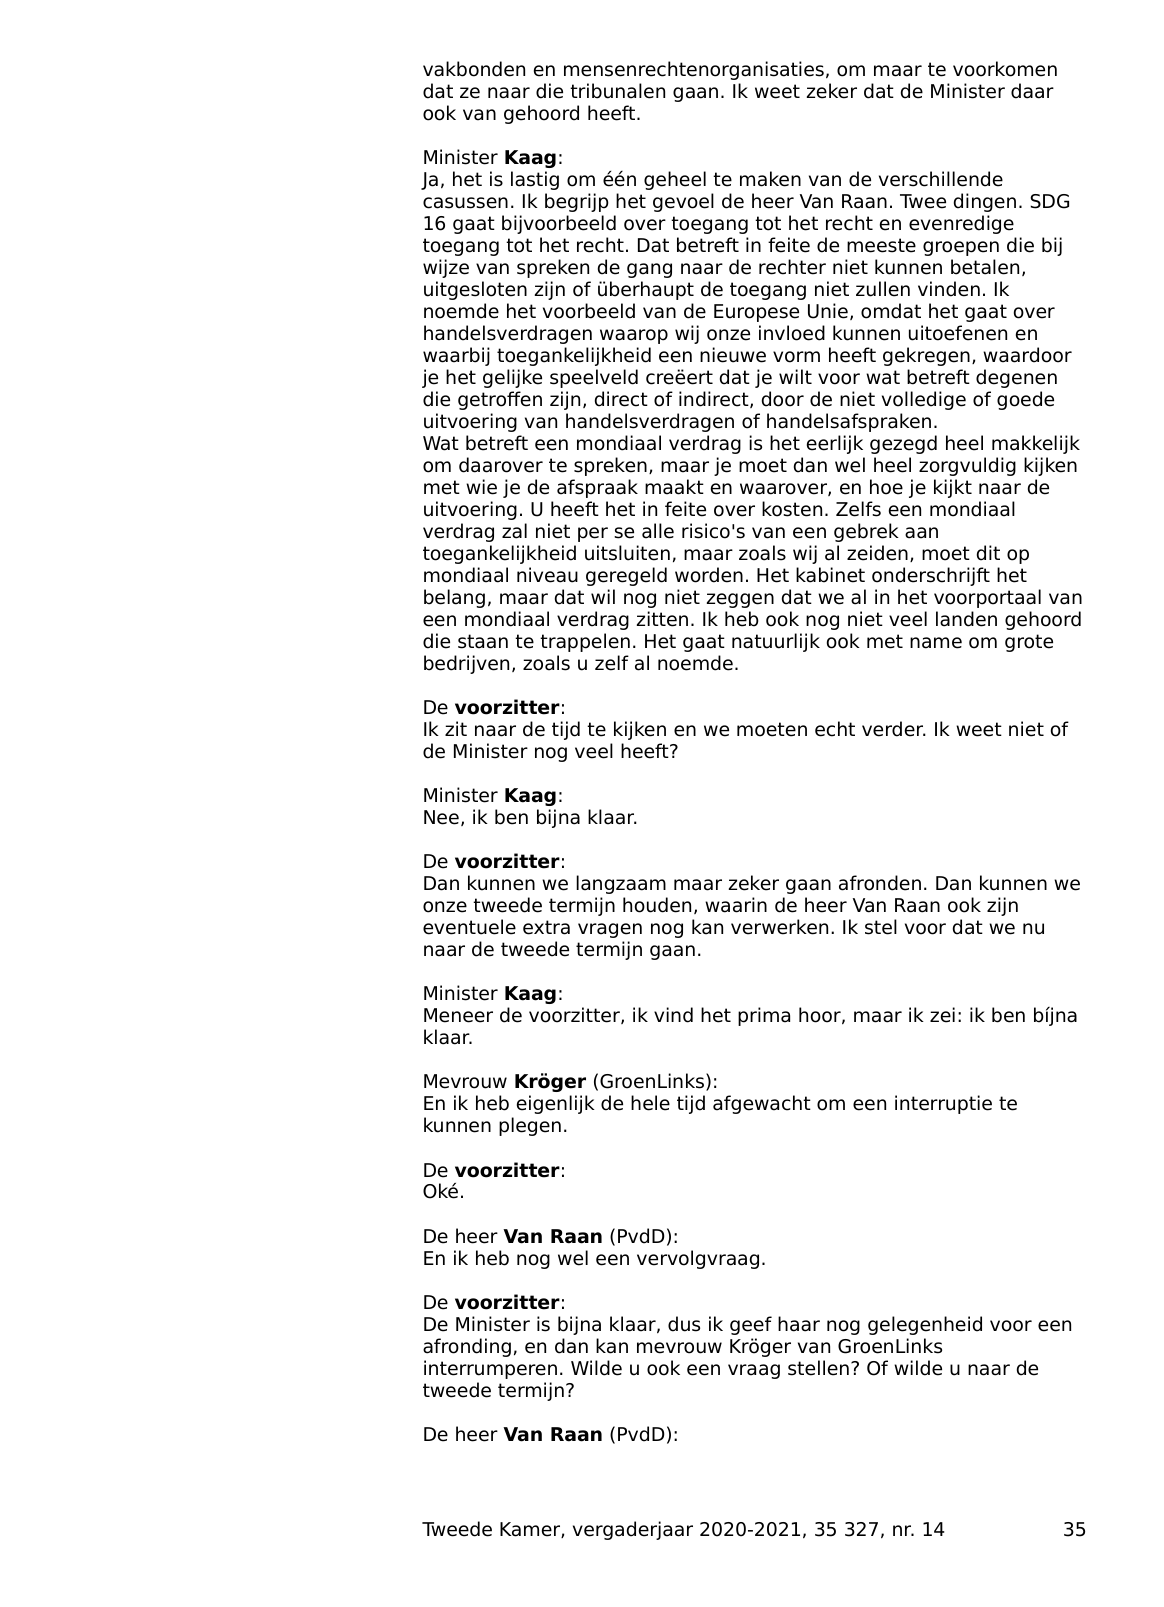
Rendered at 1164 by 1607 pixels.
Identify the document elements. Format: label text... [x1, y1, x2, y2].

text Minister Kaag: [422, 147, 1087, 169]
text En ik heb eigenlijk de hele tijd afgewacht om een interruptie te kunnen plegen. [422, 1093, 1087, 1137]
text vakbonden en mensenrechtenorganisaties, om maar te voorkomen dat ze naar die tribunalen gaan. Ik weet zeker dat de Minister daar ook van gehoord heeft. [422, 59, 1087, 125]
text Dan kunnen we langzaam maar zeker gaan afronden. Dan kunnen we onze tweede termijn houden, waarin de heer Van Raan ook zijn eventuele extra vragen nog kan verwerken. Ik stel voor dat we nu naar de tweede termijn gaan. [422, 873, 1087, 961]
text Ik zit naar de tijd te kijken en we moeten echt verder. Ik weet niet of de Minister nog veel heeft? [422, 719, 1087, 763]
text De Minister is bijna klaar, dus ik geef haar nog gelegenheid voor een afronding, en dan kan mevrouw Kröger van GroenLinks interrumperen. Wilde u ook een vraag stellen? Of wilde u naar de tweede termijn? [422, 1314, 1087, 1402]
text De heer Van Raan (PvdD): [422, 1424, 1087, 1446]
text Meneer de voorzitter, ik vind het prima hoor, maar ik zei: ik ben bíjna klaar. [422, 1005, 1087, 1049]
text En ik heb nog wel een vervolgvraag. [422, 1248, 1087, 1269]
text Minister Kaag: [422, 785, 1087, 807]
text Oké. [422, 1181, 1087, 1203]
text De voorzitter: [422, 1159, 1087, 1181]
text Nee, ik ben bijna klaar. [422, 807, 1087, 829]
text Mevrouw Kröger (GroenLinks): [422, 1071, 1087, 1093]
text Wat betreft een mondiaal verdrag is het eerlijk gezegd heel makkelijk om daarover te spreken, maar je moet dan wel heel zorgvuldig kijken met wie je de afspraak maakt en waarover, en hoe je kijkt naar de uitvoering. U heeft het in feite over kosten. Zelfs een mondiaal verdrag zal niet per se alle risico's van een gebrek aan toegankelijkheid uitsluiten, maar zoals wij al zeiden, moet dit op mondiaal niveau geregeld worden. Het kabinet onderschrijft het belang, maar dat wil nog niet zeggen dat we al in het voorportaal van een mondiaal verdrag zitten. Ik heb ook nog niet veel landen gehoord die staan te trappelen. Het gaat natuurlijk ook met name om grote bedrijven, zoals u zelf al noemde. [422, 433, 1087, 675]
text De heer Van Raan (PvdD): [422, 1226, 1087, 1248]
text De voorzitter: [422, 1292, 1087, 1314]
text Ja, het is lastig om één geheel te maken van de verschillende casussen. Ik begrijp het gevoel de heer Van Raan. Twee dingen. SDG 16 gaat bijvoorbeeld over toegang tot het recht en evenredige toegang tot het recht. Dat betreft in feite de meeste groepen die bij wijze van spreken de gang naar de rechter niet kunnen betalen, uitgesloten zijn of überhaupt de toegang niet zullen vinden. Ik noemde het voorbeeld van de Europese Unie, omdat het gaat over handelsverdragen waarop wij onze invloed kunnen uitoefenen en waarbij toegankelijkheid een nieuwe vorm heeft gekregen, waardoor je het gelijke speelveld creëert dat je wilt voor wat betreft degenen die getroffen zijn, direct of indirect, door de niet volledige of goede uitvoering van handelsverdragen of handelsafspraken. [422, 169, 1087, 433]
text Minister Kaag: [422, 983, 1087, 1005]
text De voorzitter: [422, 697, 1087, 719]
text De voorzitter: [422, 851, 1087, 873]
